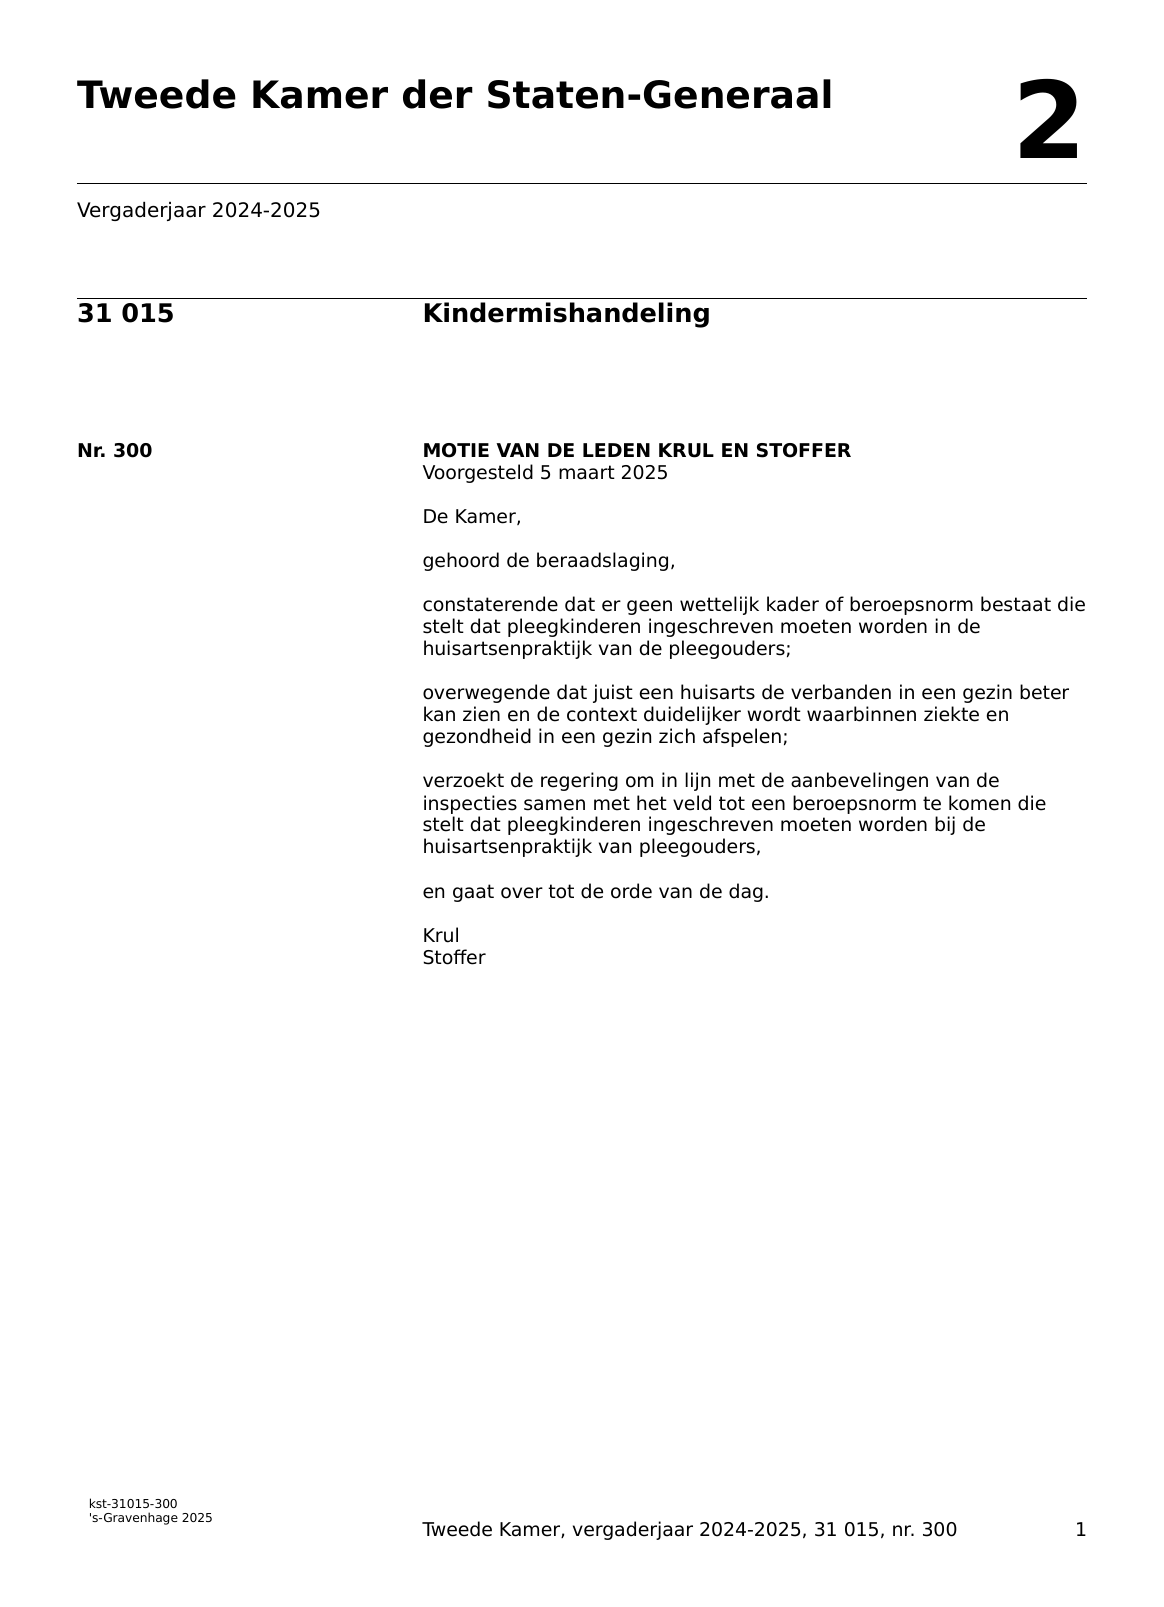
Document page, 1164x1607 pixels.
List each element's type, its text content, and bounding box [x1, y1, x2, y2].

text gehoord de beraadslaging, [422, 550, 1087, 572]
text 's-Gravenhage 2025 [88, 1511, 323, 1525]
subtitle 31 015 Kindermishandeling [77, 299, 1087, 329]
text overwegende dat juist een huisarts de verbanden in een gezin beter kan zien en de context duidelijker wordt waarbinnen ziekte en gezondheid in een gezin zich afspelen; [422, 682, 1087, 748]
table_header Tweede Kamer der Staten-Generaal [77, 59, 886, 183]
text Stoffer [422, 947, 1087, 969]
text verzoekt de regering om in lijn met de aanbevelingen van de inspecties samen met het veld tot een beroepsnorm te komen die stelt dat pleegkinderen ingeschreven moeten worden bij de huisartsenpraktijk van pleegouders, [422, 770, 1087, 858]
text kst-31015-300 [88, 1497, 323, 1511]
text constaterende dat er geen wettelijk kader of beroepsnorm bestaat die stelt dat pleegkinderen ingeschreven moeten worden in de huisartsenpraktijk van de pleegouders; [422, 594, 1087, 660]
text en gaat over tot de orde van de dag. [422, 881, 1087, 902]
text Voorgesteld 5 maart 2025 [422, 462, 1087, 484]
table_cell Vergaderjaar 2024-2025 [77, 184, 1087, 298]
text De Kamer, [422, 506, 1087, 528]
text Krul [422, 925, 1087, 947]
table_header 2 [886, 59, 1087, 183]
subtitle Nr. 300 MOTIE VAN DE LEDEN KRUL EN STOFFER [77, 440, 1087, 462]
